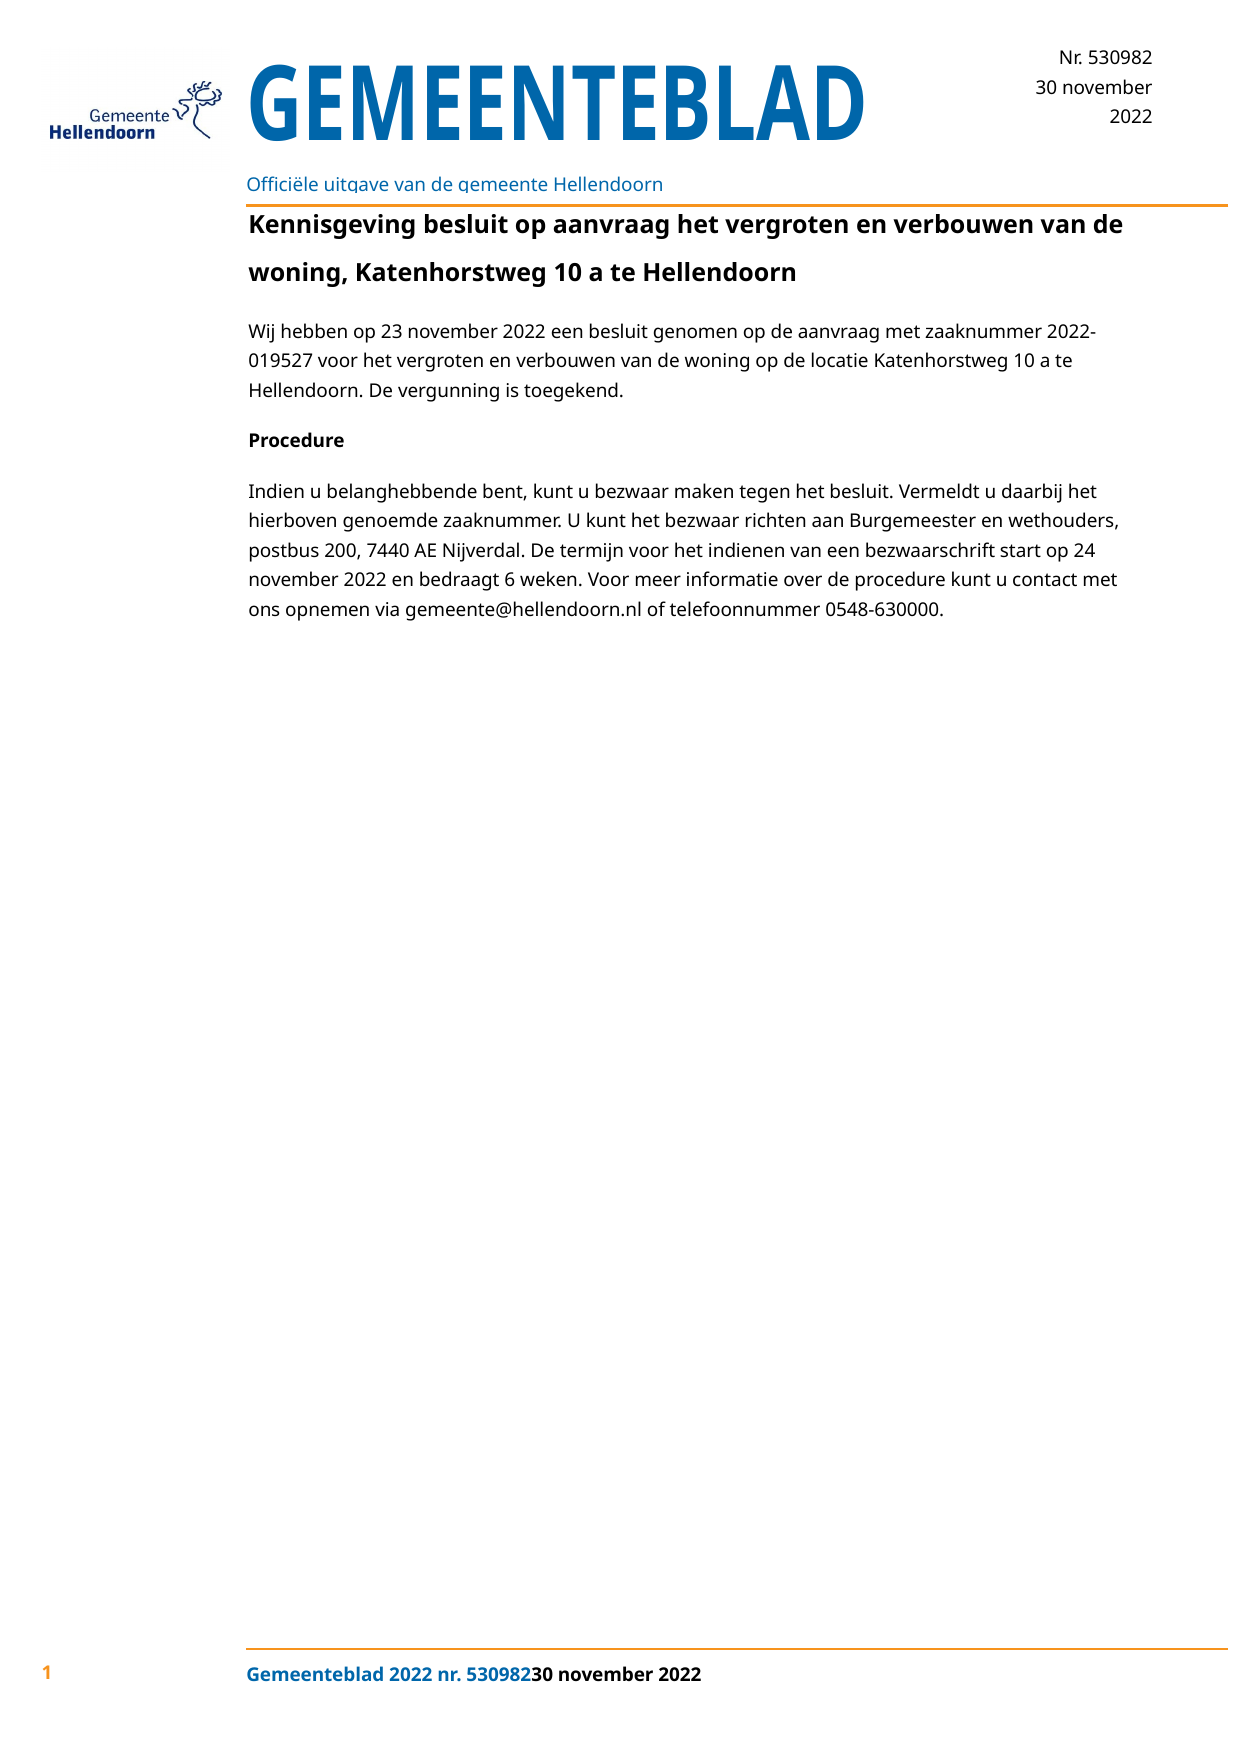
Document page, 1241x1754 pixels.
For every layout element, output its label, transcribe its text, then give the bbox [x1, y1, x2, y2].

text Kennisgeving besluit op aanvraag het vergroten en verbouwen van de woning, Katenhorstweg 10 a te Hellendoorn [248, 207, 1152, 288]
text Wij hebben op 23 november 2022 een besluit genomen op de aanvraag met zaaknummer 2022-019527 voor het vergroten en verbouwen van de woning op de locatie Katenhorstweg 10 a te Hellendoorn. De vergunning is toegekend. [248, 318, 1152, 403]
text Indien u belanghebbende bent, kunt u bezwaar maken tegen het besluit. Vermeldt u daarbij het hierboven genoemde zaaknummer. U kunt het bezwaar richten aan Burgemeester en wethouders, postbus 200, 7440 AE Nijverdal. De termijn voor het indienen van een bezwaarschrift start op 24 november 2022 en bedraagt 6 weken. Voor meer informatie over de procedure kunt u contact met ons opnemen via gemeente@hellendoorn.nl of telefoonnummer 0548-630000. [248, 478, 1152, 622]
text Procedure [248, 427, 1152, 453]
picture [41, 47, 231, 172]
